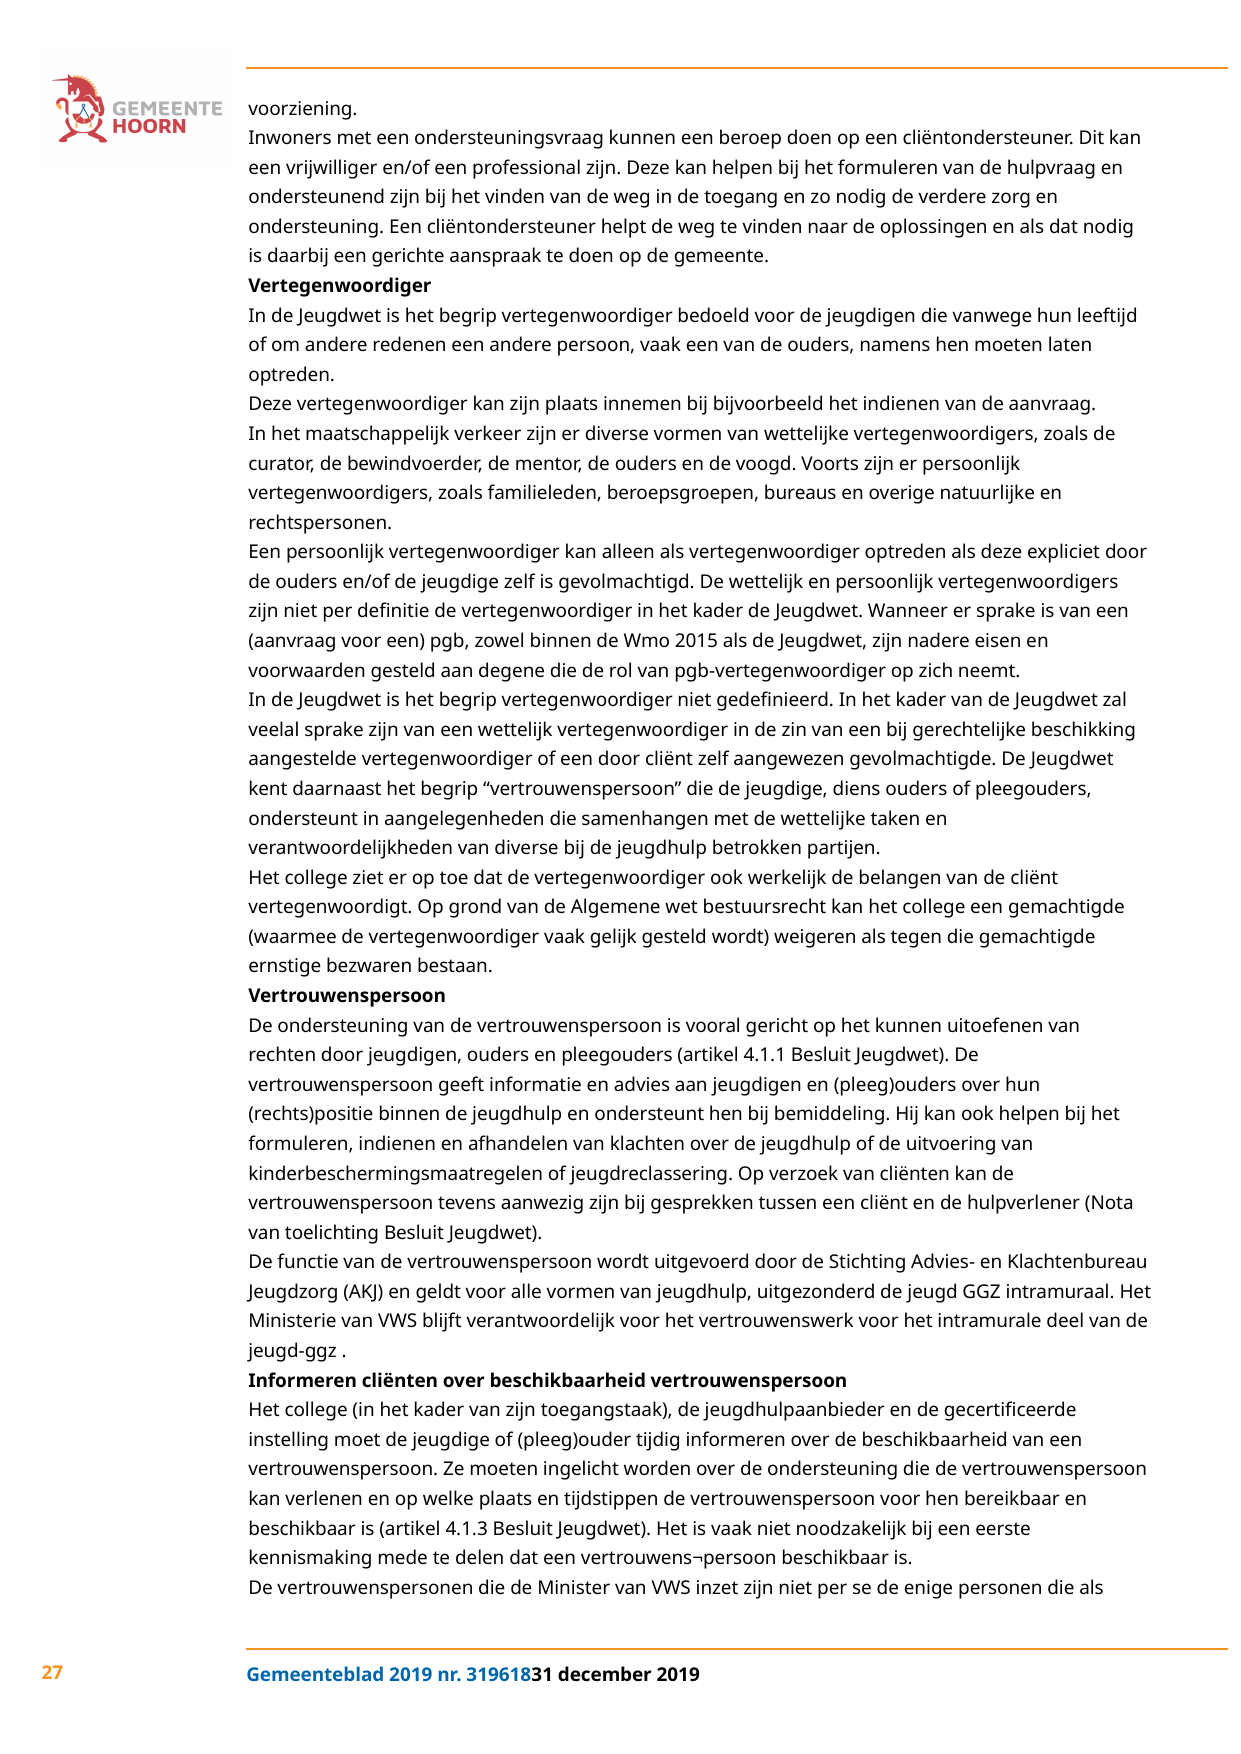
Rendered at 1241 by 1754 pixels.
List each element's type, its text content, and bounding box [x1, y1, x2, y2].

text Het college ziet er op toe dat de vertegenwoordiger ook werkelijk de belangen van de cliënt vertegenwoordigt. Op grond van de Algemene wet bestuursrecht kan het college een gemachtigde (waarmee de vertegenwoordiger vaak gelijk gesteld wordt) weigeren als tegen die gemachtigde ernstige bezwaren bestaan. [248, 864, 1152, 978]
text Informeren cliënten over beschikbaarheid vertrouwenspersoon [248, 1367, 1152, 1393]
text Een persoonlijk vertegenwoordiger kan alleen als vertegenwoordiger optreden als deze expliciet door de ouders en/of de jeugdige zelf is gevolmachtigd. De wettelijk en persoonlijk vertegenwoordigers zijn niet per definitie de vertegenwoordiger in het kader de Jeugdwet. Wanneer er sprake is van een (aanvraag voor een) pgb, zowel binnen de Wmo 2015 als de Jeugdwet, zijn nadere eisen en voorwaarden gesteld aan degene die de rol van pgb-vertegenwoordiger op zich neemt. [248, 538, 1152, 683]
text In het maatschappelijk verkeer zijn er diverse vormen van wettelijke vertegenwoordigers, zoals de curator, de bewindvoerder, de mentor, de ouders en de voogd. Voorts zijn er persoonlijk vertegenwoordigers, zoals familieleden, beroepsgroepen, bureaus en overige natuurlijke en rechtspersonen. [248, 420, 1152, 535]
text Het college (in het kader van zijn toegangstaak), de jeugdhulpaanbieder en de gecertificeerde instelling moet de jeugdige of (pleeg)ouder tijdig informeren over de beschikbaarheid van een vertrouwenspersoon. Ze moeten ingelicht worden over de ondersteuning die de vertrouwenspersoon kan verlenen en op welke plaats en tijdstippen de vertrouwenspersoon voor hen bereikbaar en beschikbaar is (artikel 4.1.3 Besluit Jeugdwet). Het is vaak niet noodzakelijk bij een eerste kennismaking mede te delen dat een vertrouwens¬persoon beschikbaar is. [248, 1396, 1152, 1570]
text In de Jeugdwet is het begrip vertegenwoordiger niet gedefinieerd. In het kader van de Jeugdwet zal veelal sprake zijn van een wettelijk vertegenwoordiger in de zin van een bij gerechtelijke beschikking aangestelde vertegenwoordiger of een door cliënt zelf aangewezen gevolmachtigde. De Jeugdwet kent daarnaast het begrip “vertrouwenspersoon” die de jeugdige, diens ouders of pleegouders, ondersteunt in aangelegenheden die samenhangen met de wettelijke taken en verantwoordelijkheden van diverse bij de jeugdhulp betrokken partijen. [248, 686, 1152, 860]
text voorziening. [248, 95, 1152, 121]
text De ondersteuning van de vertrouwenspersoon is vooral gericht op het kunnen uitoefenen van rechten door jeugdigen, ouders en pleegouders (artikel 4.1.1 Besluit Jeugdwet). De vertrouwenspersoon geeft informatie en advies aan jeugdigen en (pleeg)ouders over hun (rechts)positie binnen de jeugdhulp en ondersteunt hen bij bemiddeling. Hij kan ook helpen bij het formuleren, indienen en afhandelen van klachten over de jeugdhulp of de uitvoering van kinderbeschermingsmaatregelen of jeugdreclassering. Op verzoek van cliënten kan de vertrouwenspersoon tevens aanwezig zijn bij gesprekken tussen een cliënt en de hulpverlener (Nota van toelichting Besluit Jeugdwet). [248, 1012, 1152, 1245]
text Deze vertegenwoordiger kan zijn plaats innemen bij bijvoorbeeld het indienen van de aanvraag. [248, 391, 1152, 416]
text De vertrouwenspersonen die de Minister van VWS inzet zijn niet per se de enige personen die als [248, 1574, 1152, 1600]
text Vertrouwenspersoon [248, 982, 1152, 1008]
text Inwoners met een ondersteuningsvraag kunnen een beroep doen op een cliëntondersteuner. Dit kan een vrijwilliger en/of een professional zijn. Deze kan helpen bij het formuleren van de hulpvraag en ondersteunend zijn bij het vinden van de weg in de toegang en zo nodig de verdere zorg en ondersteuning. Een cliëntondersteuner helpt de weg te vinden naar de oplossingen en als dat nodig is daarbij een gerichte aanspraak te doen op de gemeente. [248, 124, 1152, 268]
picture [41, 47, 231, 172]
text De functie van de vertrouwenspersoon wordt uitgevoerd door de Stichting Advies- en Klachtenbureau Jeugdzorg (AKJ) en geldt voor alle vormen van jeugdhulp, uitgezonderd de jeugd GGZ intramuraal. Het Ministerie van VWS blijft verantwoordelijk voor het vertrouwenswerk voor het intramurale deel van de jeugd-ggz . [248, 1248, 1152, 1363]
text Vertegenwoordiger [248, 272, 1152, 298]
text In de Jeugdwet is het begrip vertegenwoordiger bedoeld voor de jeugdigen die vanwege hun leeftijd of om andere redenen een andere persoon, vaak een van de ouders, namens hen moeten laten optreden. [248, 302, 1152, 387]
